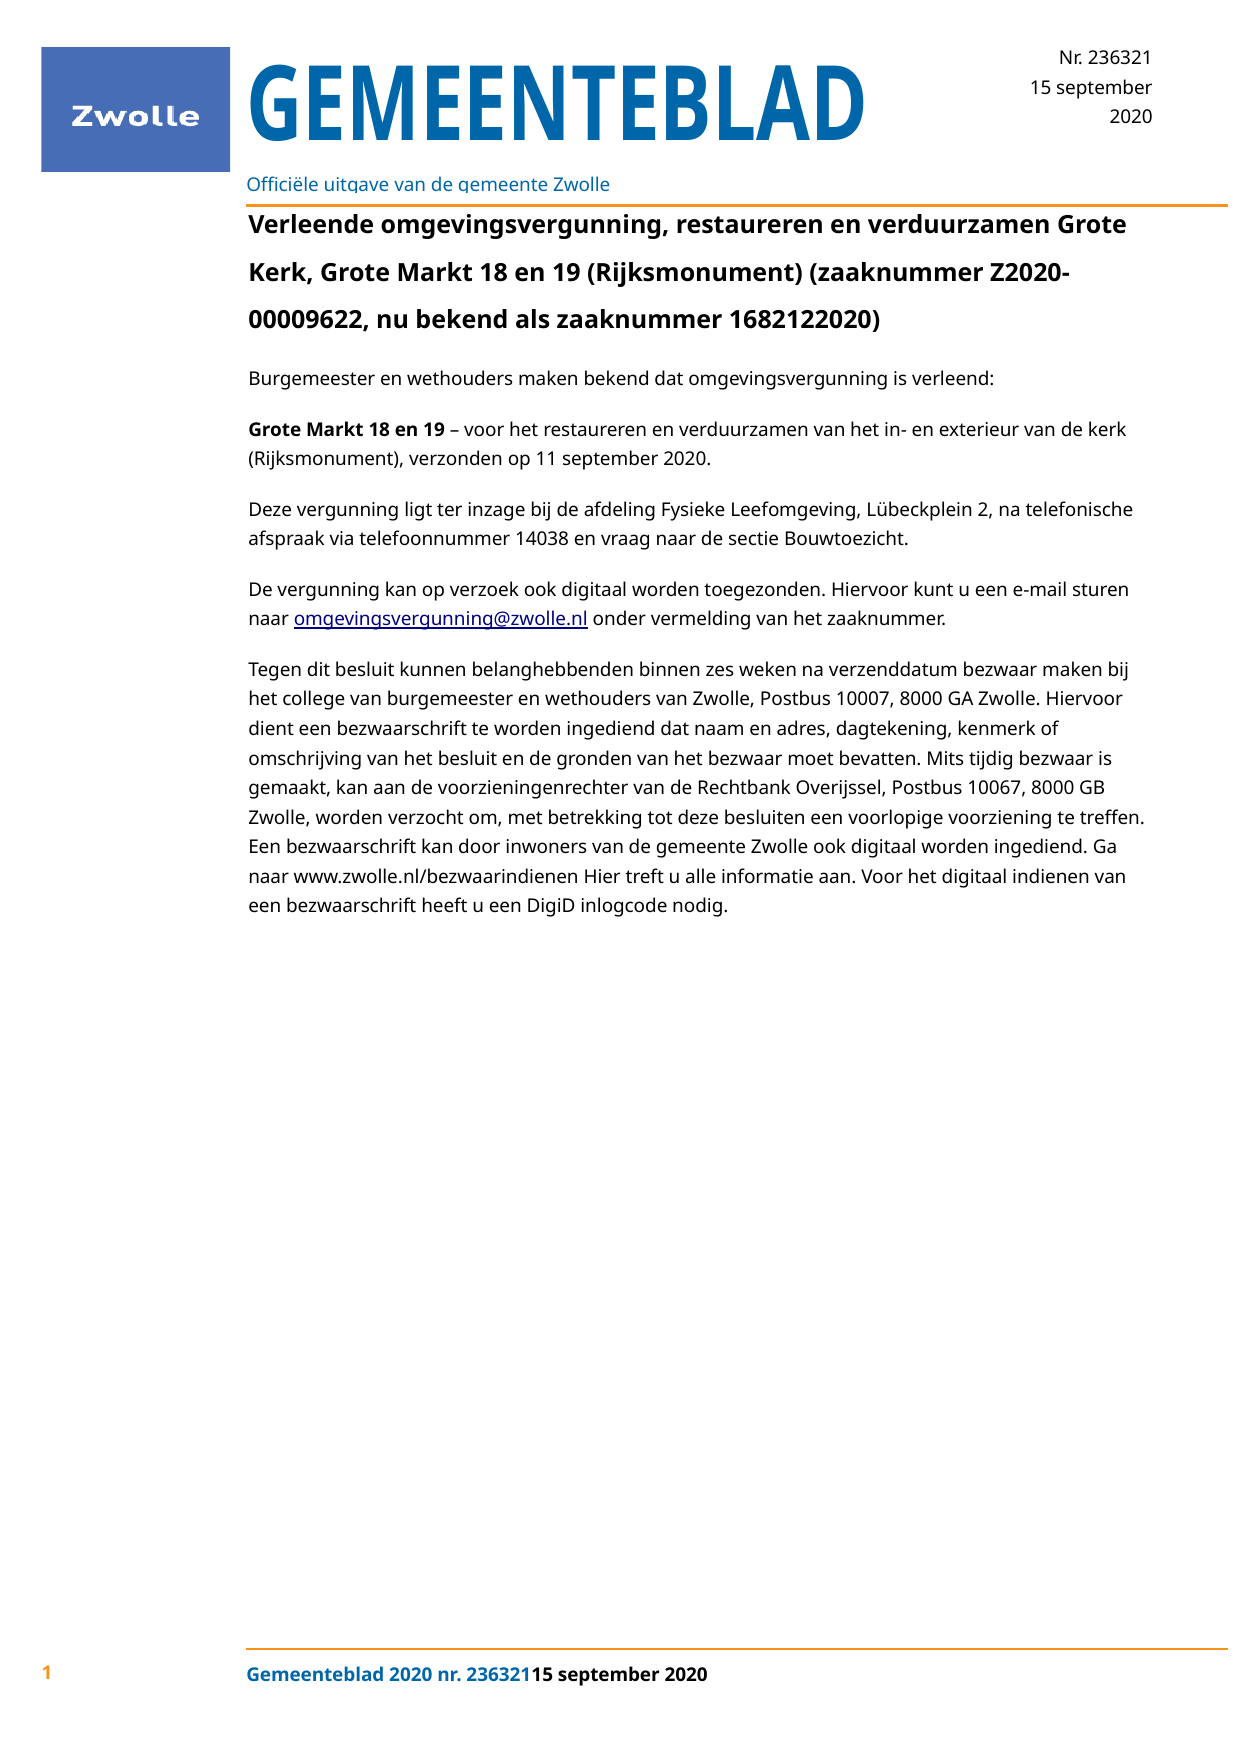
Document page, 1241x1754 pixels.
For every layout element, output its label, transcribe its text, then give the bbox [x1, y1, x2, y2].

picture [41, 47, 231, 172]
text Burgemeester en wethouders maken bekend dat omgevingsvergunning is verleend: [248, 366, 1152, 391]
text Grote Markt 18 en 19 – voor het restaureren en verduurzamen van het in- en exterieur van de kerk (Rijksmonument), verzonden op 11 september 2020. [248, 416, 1152, 471]
text Deze vergunning ligt ter inzage bij de afdeling Fysieke Leefomgeving, Lübeckplein 2, na telefonische afspraak via telefoonnummer 14038 en vraag naar de sectie Bouwtoezicht. [248, 496, 1152, 551]
text De vergunning kan op verzoek ook digitaal worden toegezonden. Hiervoor kunt u een e-mail sturen naar omgevingsvergunning@zwolle.nl onder vermelding van het zaaknummer. [248, 576, 1152, 631]
text Verleende omgevingsvergunning, restaureren en verduurzamen Grote Kerk, Grote Markt 18 en 19 (Rijksmonument) (zaaknummer Z2020-00009622, nu bekend als zaaknummer 1682122020) [248, 207, 1152, 336]
text Tegen dit besluit kunnen belanghebbenden binnen zes weken na verzenddatum bezwaar maken bij het college van burgemeester en wethouders van Zwolle, Postbus 10007, 8000 GA Zwolle. Hiervoor dient een bezwaarschrift te worden ingediend dat naam en adres, dagtekening, kenmerk of omschrijving van het besluit en de gronden van het bezwaar moet bevatten. Mits tijdig bezwaar is gemaakt, kan aan de voorzieningenrechter van de Rechtbank Overijssel, Postbus 10067, 8000 GB Zwolle, worden verzocht om, met betrekking tot deze besluiten een voorlopige voorziening te treffen. Een bezwaarschrift kan door inwoners van de gemeente Zwolle ook digitaal worden ingediend. Ga naar www.zwolle.nl/bezwaarindienen Hier treft u alle informatie aan. Voor het digitaal indienen van een bezwaarschrift heeft u een DigiD inlogcode nodig. [248, 656, 1152, 918]
